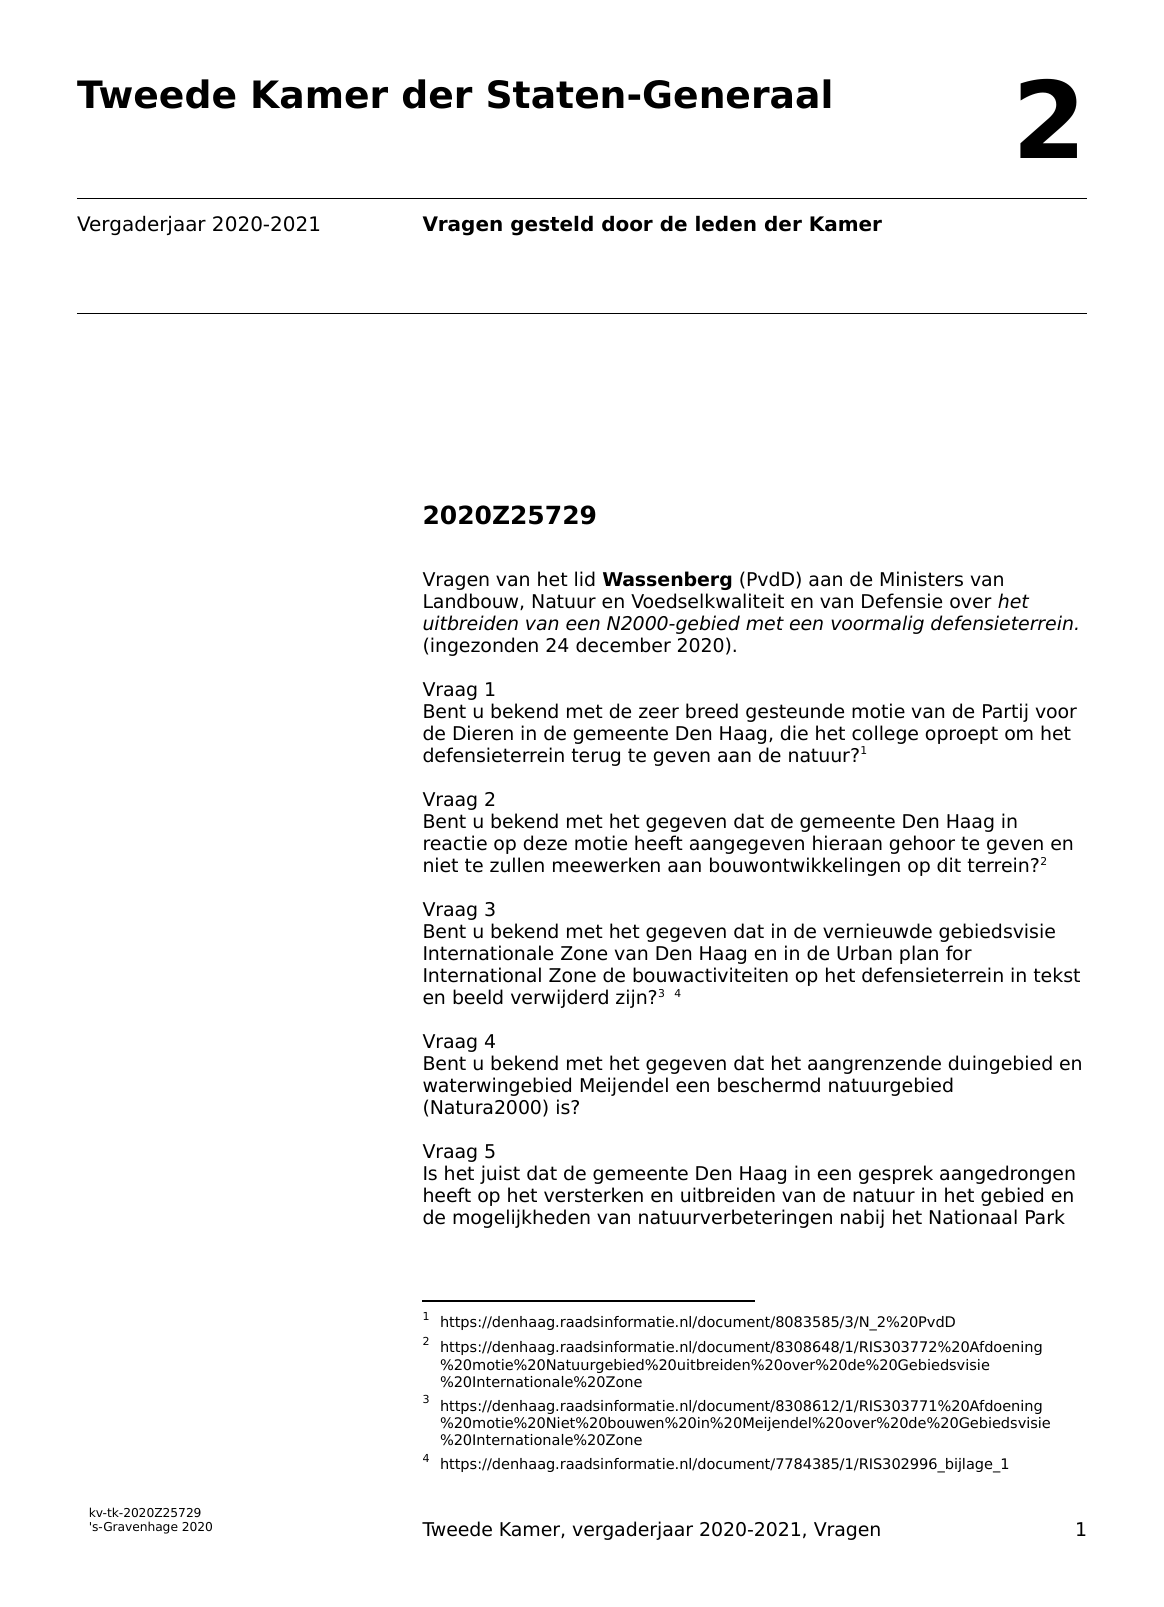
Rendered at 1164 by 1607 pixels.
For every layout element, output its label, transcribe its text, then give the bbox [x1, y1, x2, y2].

text Vragen van het lid Wassenberg (PvdD) aan de Ministers van Landbouw, Natuur en Voedselkwaliteit en van Defensie over het uitbreiden van een N2000-gebied met een voormalig defensieterrein. (ingezonden 24 december 2020). [422, 569, 1087, 657]
text Vraag 1 [422, 679, 1087, 701]
text https://denhaag.raadsinformatie.nl/document/8308612/1/RIS303771%20Afdoening%20motie%20Niet%20bouwen%20in%20Meijendel%20over%20de%20Gebiedsvisie%20Internationale%20Zone [422, 1393, 1087, 1449]
text Bent u bekend met de zeer breed gesteunde motie van de Partij voor de Dieren in de gemeente Den Haag, die het college oproept om het defensieterrein terug te geven aan de natuur? [422, 701, 1087, 767]
table_cell Vergaderjaar 2020-2021 [77, 199, 422, 313]
text Vraag 2 [422, 789, 1087, 811]
text Vraag 3 [422, 899, 1087, 921]
table_header 2 [886, 59, 1087, 198]
text Bent u bekend met het gegeven dat in de vernieuwde gebiedsvisie Internationale Zone van Den Haag en in de Urban plan for International Zone de bouwactiviteiten op het defensieterrein in tekst en beeld verwijderd zijn? [422, 921, 1087, 1009]
text 2020Z25729 [422, 501, 1087, 531]
text Vraag 4 [422, 1031, 1087, 1053]
text https://denhaag.raadsinformatie.nl/document/8308648/1/RIS303772%20Afdoening%20motie%20Natuurgebied%20uitbreiden%20over%20de%20Gebiedsvisie%20Internationale%20Zone [422, 1335, 1087, 1391]
text https://denhaag.raadsinformatie.nl/document/8083585/3/N_2%20PvdD [422, 1310, 1087, 1332]
text Vraag 5 [422, 1141, 1087, 1163]
table_header Tweede Kamer der Staten-Generaal [77, 59, 886, 198]
text 's-Gravenhage 2020 [88, 1520, 323, 1534]
text Bent u bekend met het gegeven dat het aangrenzende duingebied en waterwingebied Meijendel een beschermd natuurgebied (Natura2000) is? [422, 1053, 1087, 1119]
table_cell Vragen gesteld door de leden der Kamer [422, 199, 1087, 313]
text kv-tk-2020Z25729 [88, 1506, 323, 1520]
text Is het juist dat de gemeente Den Haag in een gesprek aangedrongen heeft op het versterken en uitbreiden van de natuur in het gebied en de mogelijkheden van natuurverbeteringen nabij het Nationaal Park [422, 1163, 1087, 1229]
text https://denhaag.raadsinformatie.nl/document/7784385/1/RIS302996_bijlage_1 [422, 1452, 1087, 1474]
text Bent u bekend met het gegeven dat de gemeente Den Haag in reactie op deze motie heeft aangegeven hieraan gehoor te geven en niet te zullen meewerken aan bouwontwikkelingen op dit terrein? [422, 811, 1087, 877]
